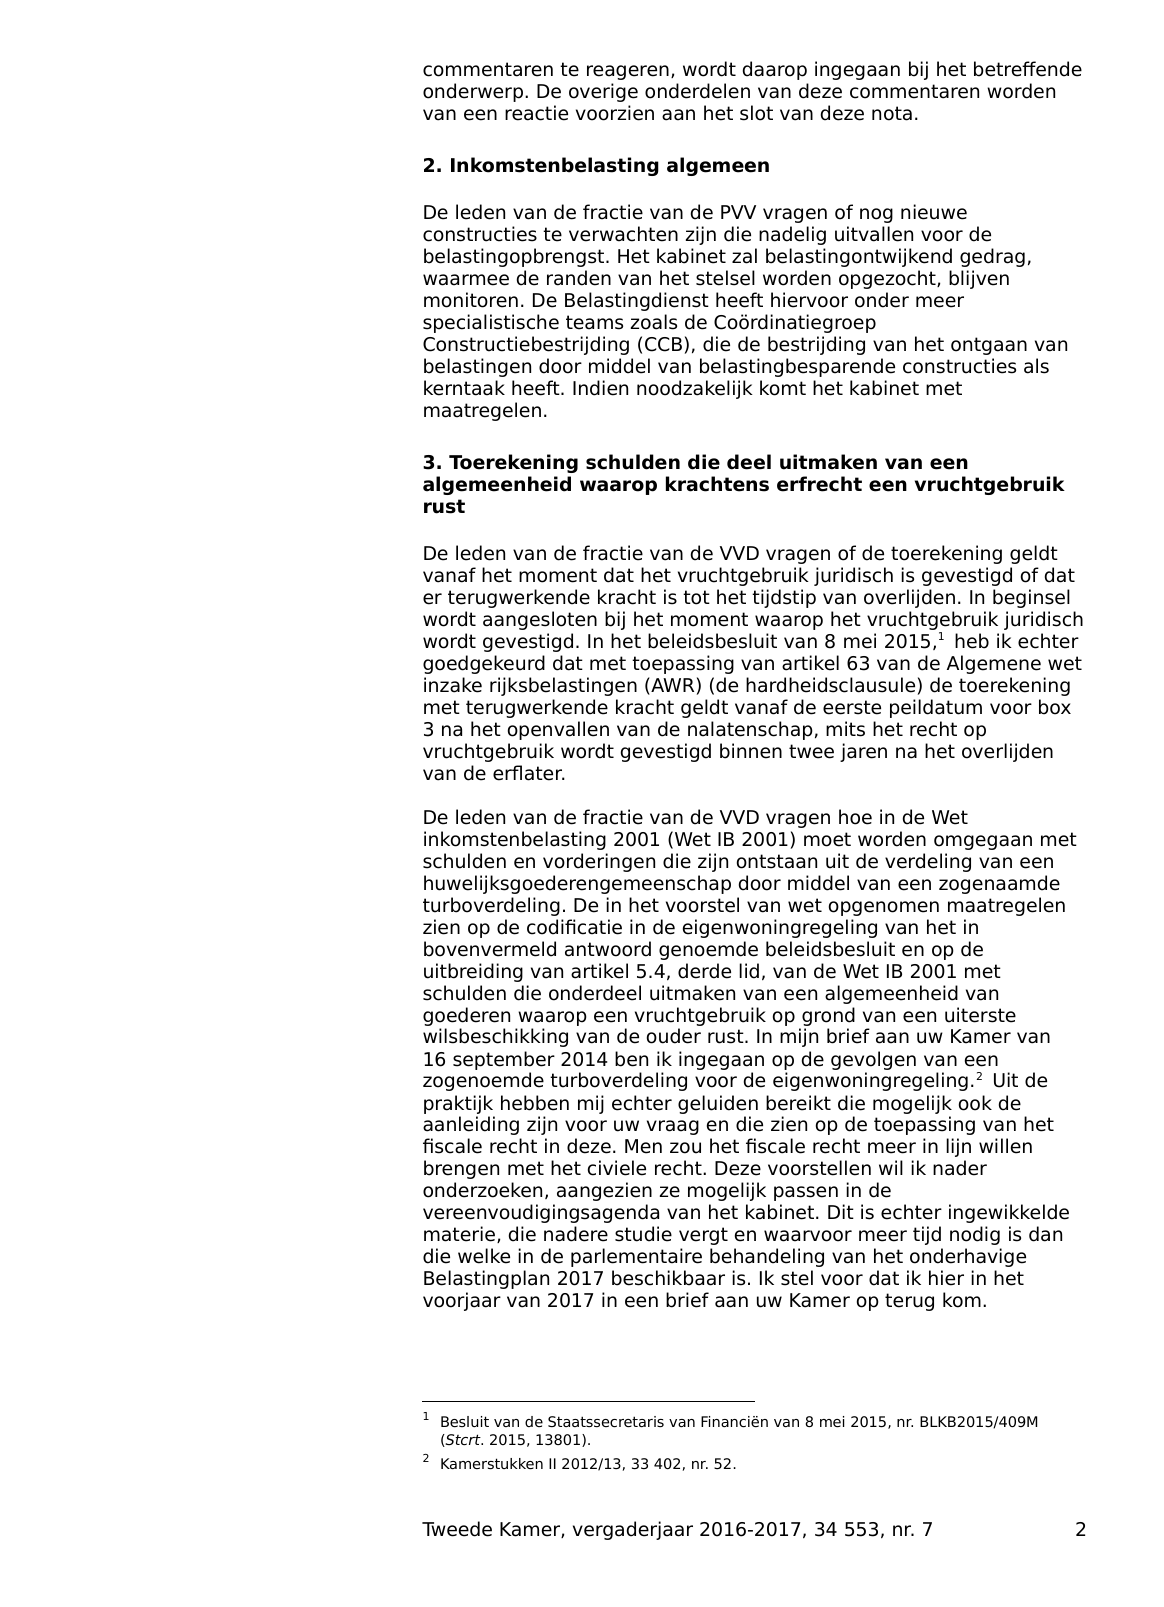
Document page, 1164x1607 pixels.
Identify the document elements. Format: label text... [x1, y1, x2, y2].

text De leden van de fractie van de VVD vragen hoe in de Wet inkomstenbelasting 2001 (Wet IB 2001) moet worden omgegaan met schulden en vorderingen die zijn ontstaan uit de verdeling van een huwelijksgoederengemeenschap door middel van een zogenaamde turboverdeling. De in het voorstel van wet opgenomen maatregelen zien op de codificatie in de eigenwoningregeling van het in bovenvermeld antwoord genoemde beleidsbesluit en op de uitbreiding van artikel 5.4, derde lid, van de Wet IB 2001 met schulden die onderdeel uitmaken van een algemeenheid van goederen waarop een vruchtgebruik op grond van een uiterste wilsbeschikking van de ouder rust. In mijn brief aan uw Kamer van 16 september 2014 ben ik ingegaan op de gevolgen van een zogenoemde turboverdeling voor de eigenwoningregeling. Uit de praktijk hebben mij echter geluiden bereikt die mogelijk ook de aanleiding zijn voor uw vraag en die zien op de toepassing van het fiscale recht in deze. Men zou het fiscale recht meer in lijn willen brengen met het civiele recht. Deze voorstellen wil ik nader onderzoeken, aangezien ze mogelijk passen in de vereenvoudigingsagenda van het kabinet. Dit is echter ingewikkelde materie, die nadere studie vergt en waarvoor meer tijd nodig is dan die welke in de parlementaire behandeling van het onderhavige Belastingplan 2017 beschikbaar is. Ik stel voor dat ik hier in het voorjaar van 2017 in een brief aan uw Kamer op terug kom. [422, 807, 1087, 1312]
text De leden van de fractie van de PVV vragen of nog nieuwe constructies te verwachten zijn die nadelig uitvallen voor de belastingopbrengst. Het kabinet zal belastingontwijkend gedrag, waarmee de randen van het stelsel worden opgezocht, blijven monitoren. De Belastingdienst heeft hiervoor onder meer specialistische teams zoals de Coördinatiegroep Constructiebestrijding (CCB), die de bestrijding van het ontgaan van belastingen door middel van belastingbesparende constructies als kerntaak heeft. Indien noodzakelijk komt het kabinet met maatregelen. [422, 202, 1087, 422]
text Besluit van de Staatssecretaris van Financiën van 8 mei 2015, nr. BLKB2015/409M (Stcrt. 2015, 13801). [422, 1410, 1087, 1449]
subtitle 3. Toerekening schulden die deel uitmaken van een algemeenheid waarop krachtens erfrecht een vruchtgebruik rust [422, 452, 1087, 518]
text De leden van de fractie van de VVD vragen of de toerekening geldt vanaf het moment dat het vruchtgebruik juridisch is gevestigd of dat er terugwerkende kracht is tot het tijdstip van overlijden. In beginsel wordt aangesloten bij het moment waarop het vruchtgebruik juridisch wordt gevestigd. In het beleidsbesluit van 8 mei 2015, heb ik echter goedgekeurd dat met toepassing van artikel 63 van de Algemene wet inzake rijksbelastingen (AWR) (de hardheidsclausule) de toerekening met terugwerkende kracht geldt vanaf de eerste peildatum voor box 3 na het openvallen van de nalatenschap, mits het recht op vruchtgebruik wordt gevestigd binnen twee jaren na het overlijden van de erflater. [422, 543, 1087, 784]
text commentaren te reageren, wordt daarop ingegaan bij het betreffende onderwerp. De overige onderdelen van deze commentaren worden van een reactie voorzien aan het slot van deze nota. [422, 59, 1087, 125]
text Kamerstukken II 2012/13, 33 402, nr. 52. [422, 1452, 1087, 1474]
subtitle 2. Inkomstenbelasting algemeen [422, 155, 1087, 177]
